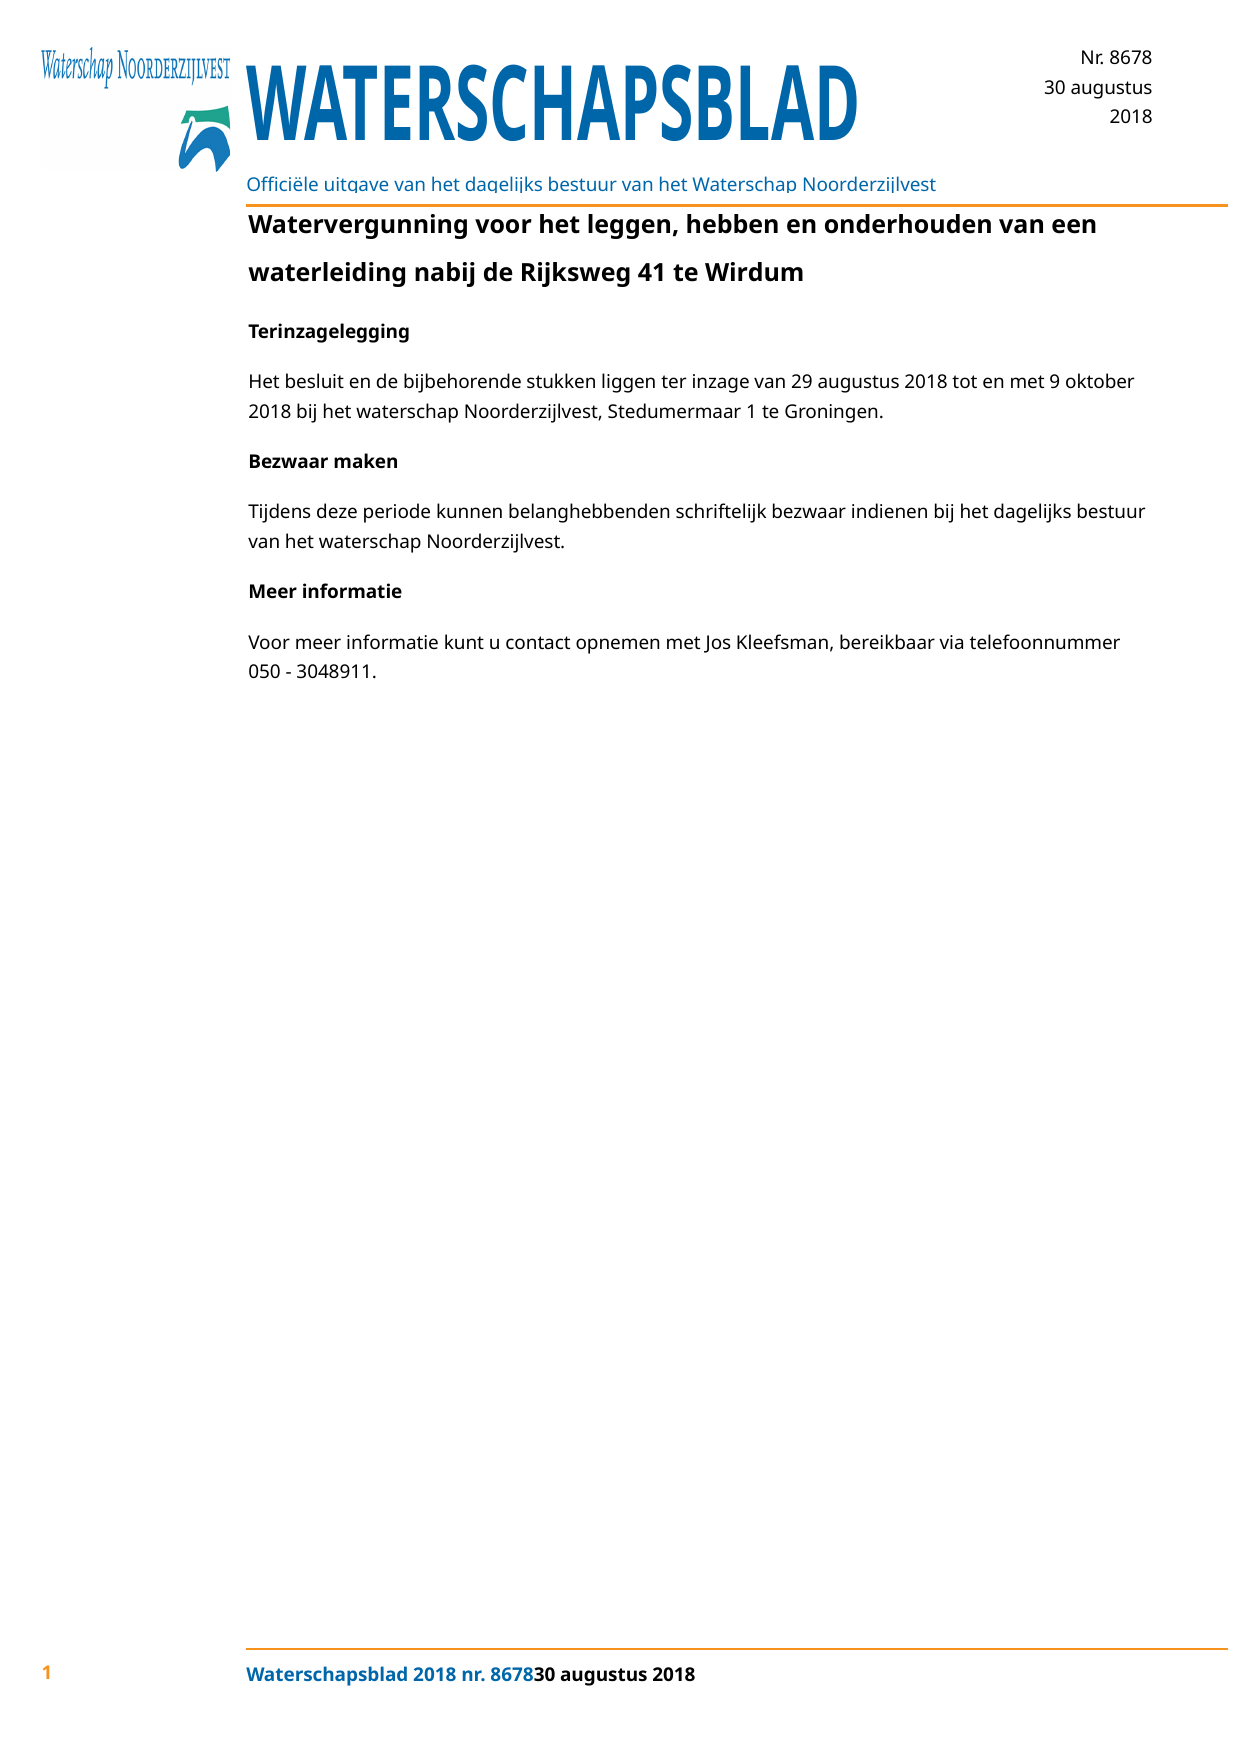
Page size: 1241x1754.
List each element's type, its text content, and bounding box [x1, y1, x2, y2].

picture [41, 47, 231, 172]
text Bezwaar maken [248, 448, 1152, 474]
text Tijdens deze periode kunnen belanghebbenden schriftelijk bezwaar indienen bij het dagelijks bestuur van het waterschap Noorderzijlvest. [248, 499, 1152, 554]
text Voor meer informatie kunt u contact opnemen met Jos Kleefsman, bereikbaar via telefoonnummer 050 - 3048911. [248, 629, 1152, 684]
text Het besluit en de bijbehorende stukken liggen ter inzage van 29 augustus 2018 tot en met 9 oktober 2018 bij het waterschap Noorderzijlvest, Stedumermaar 1 te Groningen. [248, 368, 1152, 424]
text Terinzagelegging [248, 318, 1152, 344]
text Watervergunning voor het leggen, hebben en onderhouden van een waterleiding nabij de Rijksweg 41 te Wirdum [248, 207, 1152, 288]
text Meer informatie [248, 579, 1152, 604]
